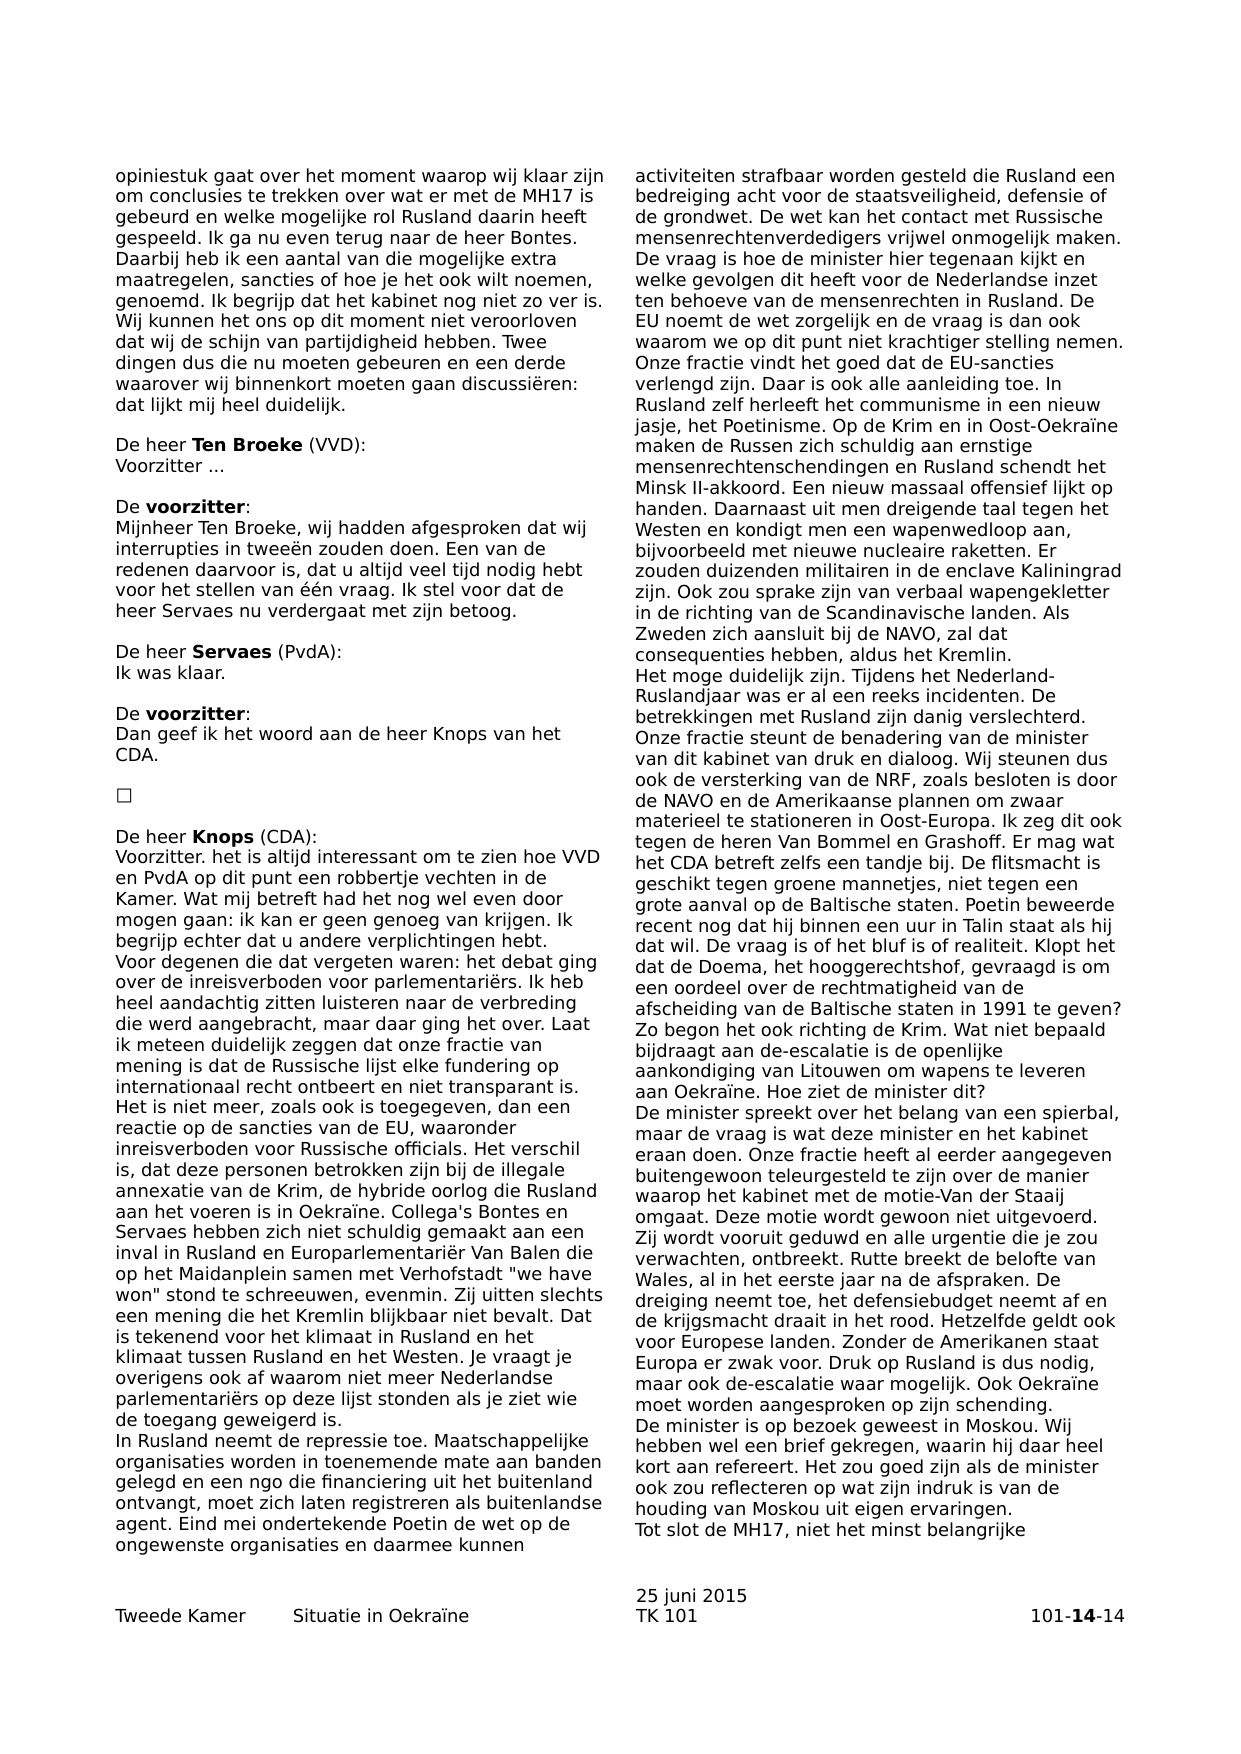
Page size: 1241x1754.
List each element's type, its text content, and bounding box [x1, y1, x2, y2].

text In Rusland neemt de repressie toe. Maatschappelijke organisaties worden in toenemende mate aan banden gelegd en een ngo die financiering uit het buitenland ontvangt, moet zich laten registreren als buitenlandse agent. Eind mei ondertekende Poetin de wet op de ongewenste organisaties en daarmee kunnen [115, 1431, 605, 1556]
text Dan geef ik het woord aan de heer Knops van het CDA. [115, 724, 605, 766]
text De heer Ten Broeke (VVD): [115, 435, 605, 456]
text De voorzitter: [115, 497, 605, 518]
text Voorzitter ... [115, 456, 605, 477]
text De heer Knops (CDA): [115, 826, 605, 847]
text Tot slot de MH17, niet het minst belangrijke [635, 1519, 1125, 1540]
text Voorzitter. het is altijd interessant om te zien hoe VVD en PvdA op dit punt een robbertje vechten in de Kamer. Wat mij betreft had het nog wel even door mogen gaan: ik kan er geen genoeg van krijgen. Ik begrijp echter dat u andere verplichtingen hebt. [115, 847, 605, 951]
text Mijnheer Ten Broeke, wij hadden afgesproken dat wij interrupties in tweeën zouden doen. Een van de redenen daarvoor is, dat u altijd veel tijd nodig hebt voor het stellen van één vraag. Ik stel voor dat de heer Servaes nu verdergaat met zijn betoog. [115, 518, 605, 622]
text De voorzitter: [115, 703, 605, 724]
text ⬜ [115, 786, 605, 806]
text Ik was klaar. [115, 662, 605, 683]
text De heer Servaes (PvdA): [115, 642, 605, 662]
text opiniestuk gaat over het moment waarop wij klaar zijn om conclusies te trekken over wat er met de MH17 is gebeurd en welke mogelijke rol Rusland daarin heeft gespeeld. Ik ga nu even terug naar de heer Bontes. Daarbij heb ik een aantal van die mogelijke extra maatregelen, sancties of hoe je het ook wilt noemen, genoemd. Ik begrijp dat het kabinet nog niet zo ver is. Wij kunnen het ons op dit moment niet veroorloven dat wij de schijn van partijdigheid hebben. Twee dingen dus die nu moeten gebeuren en een derde waarover wij binnenkort moeten gaan discussiëren: dat lijkt mij heel duidelijk. [115, 165, 605, 415]
text De minister is op bezoek geweest in Moskou. Wij hebben wel een brief gekregen, waarin hij daar heel kort aan refereert. Het zou goed zijn als de minister ook zou reflecteren op wat zijn indruk is van de houding van Moskou uit eigen ervaringen. [635, 1415, 1125, 1519]
text Het moge duidelijk zijn. Tijdens het Nederland-Ruslandjaar was er al een reeks incidenten. De betrekkingen met Rusland zijn danig verslechterd. Onze fractie steunt de benadering van de minister van dit kabinet van druk en dialoog. Wij steunen dus ook de versterking van de NRF, zoals besloten is door de NAVO en de Amerikaanse plannen om zwaar materieel te stationeren in Oost-Europa. Ik zeg dit ook tegen de heren Van Bommel en Grashoff. Er mag wat het CDA betreft zelfs een tandje bij. De flitsmacht is geschikt tegen groene mannetjes, niet tegen een grote aanval op de Baltische staten. Poetin beweerde recent nog dat hij binnen een uur in Talin staat als hij dat wil. De vraag is of het bluf is of realiteit. Klopt het dat de Doema, het hooggerechtshof, gevraagd is om een oordeel over de rechtmatigheid van de afscheiding van de Baltische staten in 1991 te geven? Zo begon het ook richting de Krim. Wat niet bepaald bijdraagt aan de-escalatie is de openlijke aankondiging van Litouwen om wapens te leveren aan Oekraïne. Hoe ziet de minister dit? [635, 665, 1125, 1103]
text Voor degenen die dat vergeten waren: het debat ging over de inreisverboden voor parlementariërs. Ik heb heel aandachtig zitten luisteren naar de verbreding die werd aangebracht, maar daar ging het over. Laat ik meteen duidelijk zeggen dat onze fractie van mening is dat de Russische lijst elke fundering op internationaal recht ontbeert en niet transparant is. Het is niet meer, zoals ook is toegegeven, dan een reactie op de sancties van de EU, waaronder inreisverboden voor Russische officials. Het verschil is, dat deze personen betrokken zijn bij de illegale annexatie van de Krim, de hybride oorlog die Rusland aan het voeren is in Oekraïne. Collega's Bontes en Servaes hebben zich niet schuldig gemaakt aan een inval in Rusland en Europarlementariër Van Balen die op het Maidanplein samen met Verhofstadt "we have won" stond te schreeuwen, evenmin. Zij uitten slechts een mening die het Kremlin blijkbaar niet bevalt. Dat is tekenend voor het klimaat in Rusland en het klimaat tussen Rusland en het Westen. Je vraagt je overigens ook af waarom niet meer Nederlandse parlementariërs op deze lijst stonden als je ziet wie de toegang geweigerd is. [115, 951, 605, 1431]
text De minister spreekt over het belang van een spierbal, maar de vraag is wat deze minister en het kabinet eraan doen. Onze fractie heeft al eerder aangegeven buitengewoon teleurgesteld te zijn over de manier waarop het kabinet met de motie-Van der Staaij omgaat. Deze motie wordt gewoon niet uitgevoerd. Zij wordt vooruit geduwd en alle urgentie die je zou verwachten, ontbreekt. Rutte breekt de belofte van Wales, al in het eerste jaar na de afspraken. De dreiging neemt toe, het defensiebudget neemt af en de krijgsmacht draait in het rood. Hetzelfde geldt ook voor Europese landen. Zonder de Amerikanen staat Europa er zwak voor. Druk op Rusland is dus nodig, maar ook de-escalatie waar mogelijk. Ook Oekraïne moet worden aangesproken op zijn schending. [635, 1103, 1125, 1415]
text Onze fractie vindt het goed dat de EU-sancties verlengd zijn. Daar is ook alle aanleiding toe. In Rusland zelf herleeft het communisme in een nieuw jasje, het Poetinisme. Op de Krim en in Oost-Oekraïne maken de Russen zich schuldig aan ernstige mensenrechtenschendingen en Rusland schendt het Minsk II-akkoord. Een nieuw massaal offensief lijkt op handen. Daarnaast uit men dreigende taal tegen het Westen en kondigt men een wapenwedloop aan, bijvoorbeeld met nieuwe nucleaire raketten. Er zouden duizenden militairen in de enclave Kaliningrad zijn. Ook zou sprake zijn van verbaal wapengekletter in de richting van de Scandinavische landen. Als Zweden zich aansluit bij de NAVO, zal dat consequenties hebben, aldus het Kremlin. [635, 353, 1125, 665]
text activiteiten strafbaar worden gesteld die Rusland een bedreiging acht voor de staatsveiligheid, defensie of de grondwet. De wet kan het contact met Russische mensenrechtenverdedigers vrijwel onmogelijk maken. De vraag is hoe de minister hier tegenaan kijkt en welke gevolgen dit heeft voor de Nederlandse inzet ten behoeve van de mensenrechten in Rusland. De EU noemt de wet zorgelijk en de vraag is dan ook waarom we op dit punt niet krachtiger stelling nemen. [635, 165, 1125, 353]
